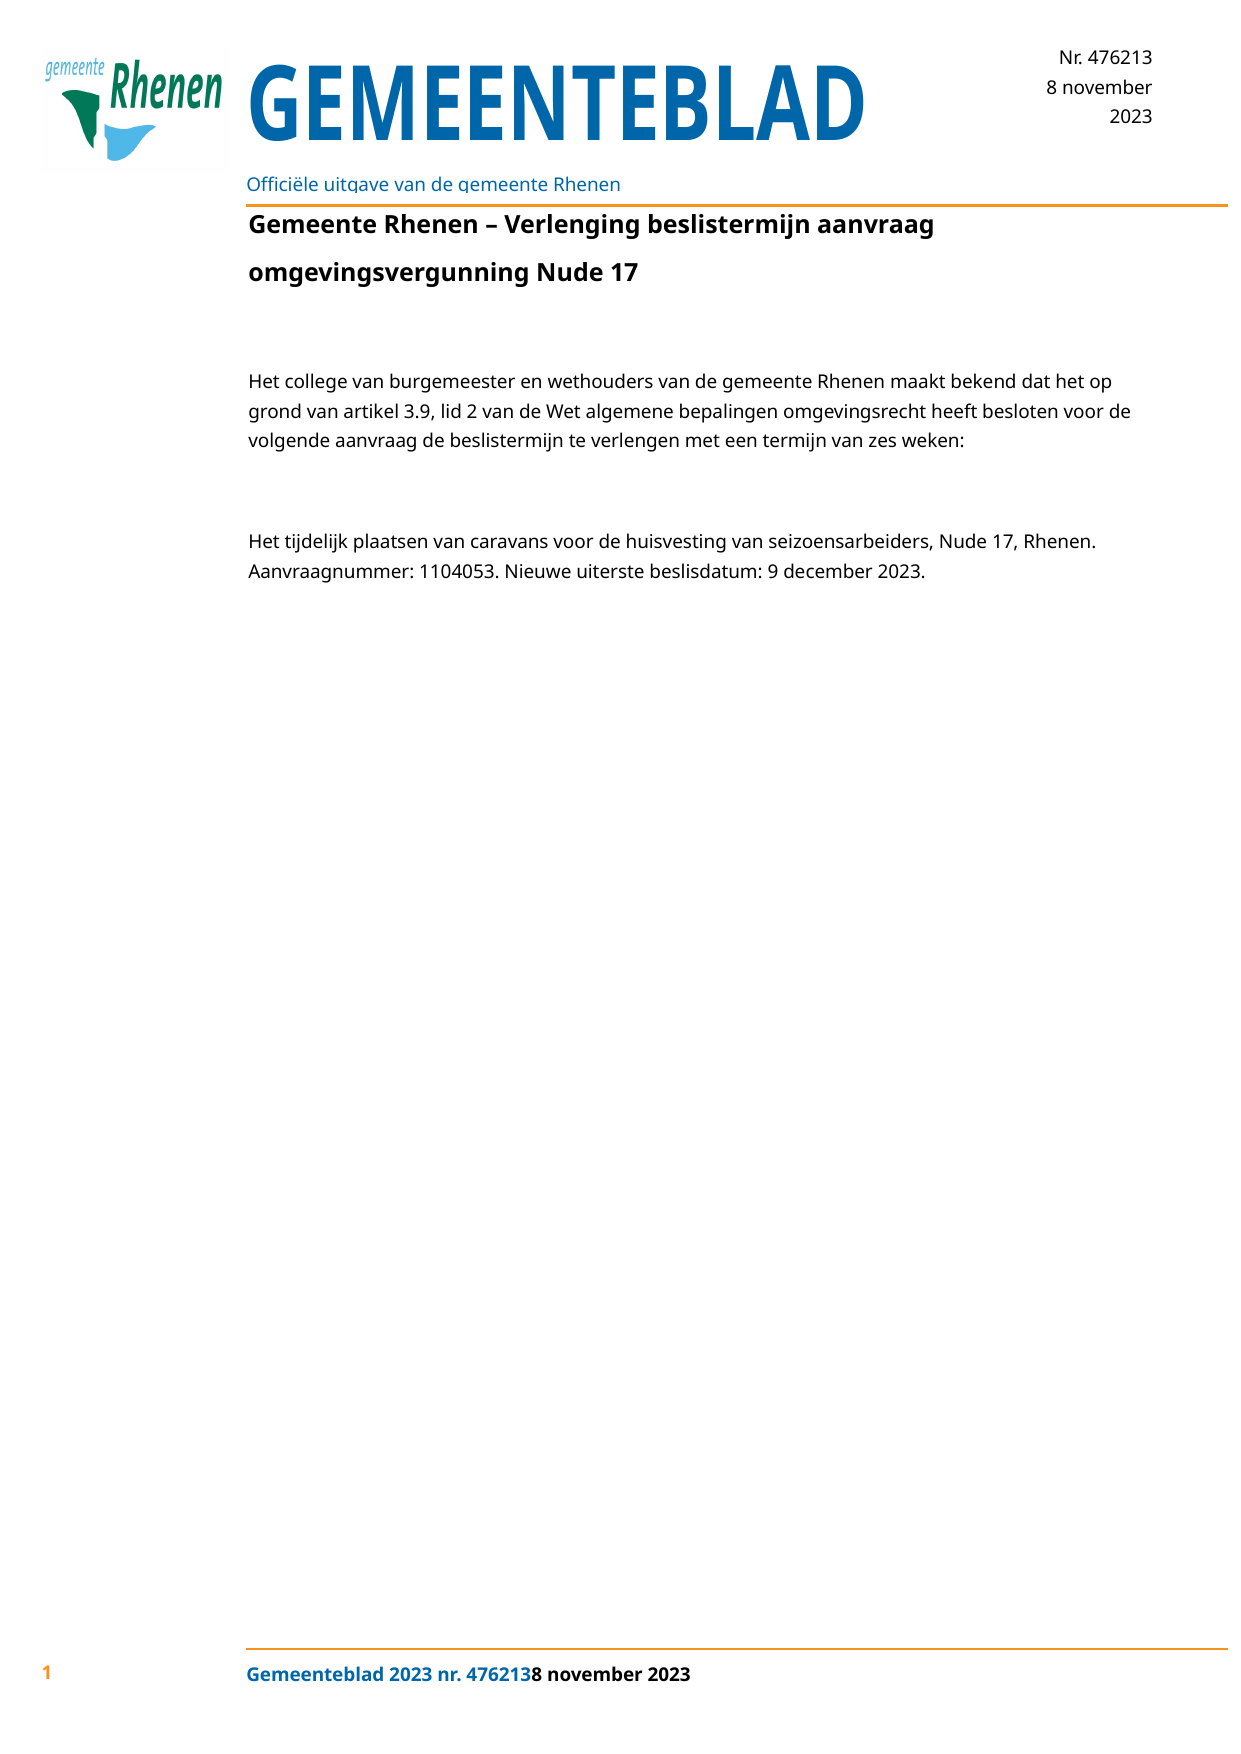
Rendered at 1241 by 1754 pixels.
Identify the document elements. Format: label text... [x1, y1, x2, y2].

text Het tijdelijk plaatsen van caravans voor de huisvesting van seizoensarbeiders, Nude 17, Rhenen. Aanvraagnummer: 1104053. Nieuwe uiterste beslisdatum: 9 december 2023. [248, 528, 1152, 584]
text Het college van burgemeester en wethouders van de gemeente Rhenen maakt bekend dat het op grond van artikel 3.9, lid 2 van de Wet algemene bepalingen omgevingsrecht heeft besloten voor de volgende aanvraag de beslistermijn te verlengen met een termijn van zes weken: [248, 368, 1152, 453]
picture [41, 47, 231, 172]
text Gemeente Rhenen – Verlenging beslistermijn aanvraag omgevingsvergunning Nude 17 [248, 207, 1152, 288]
